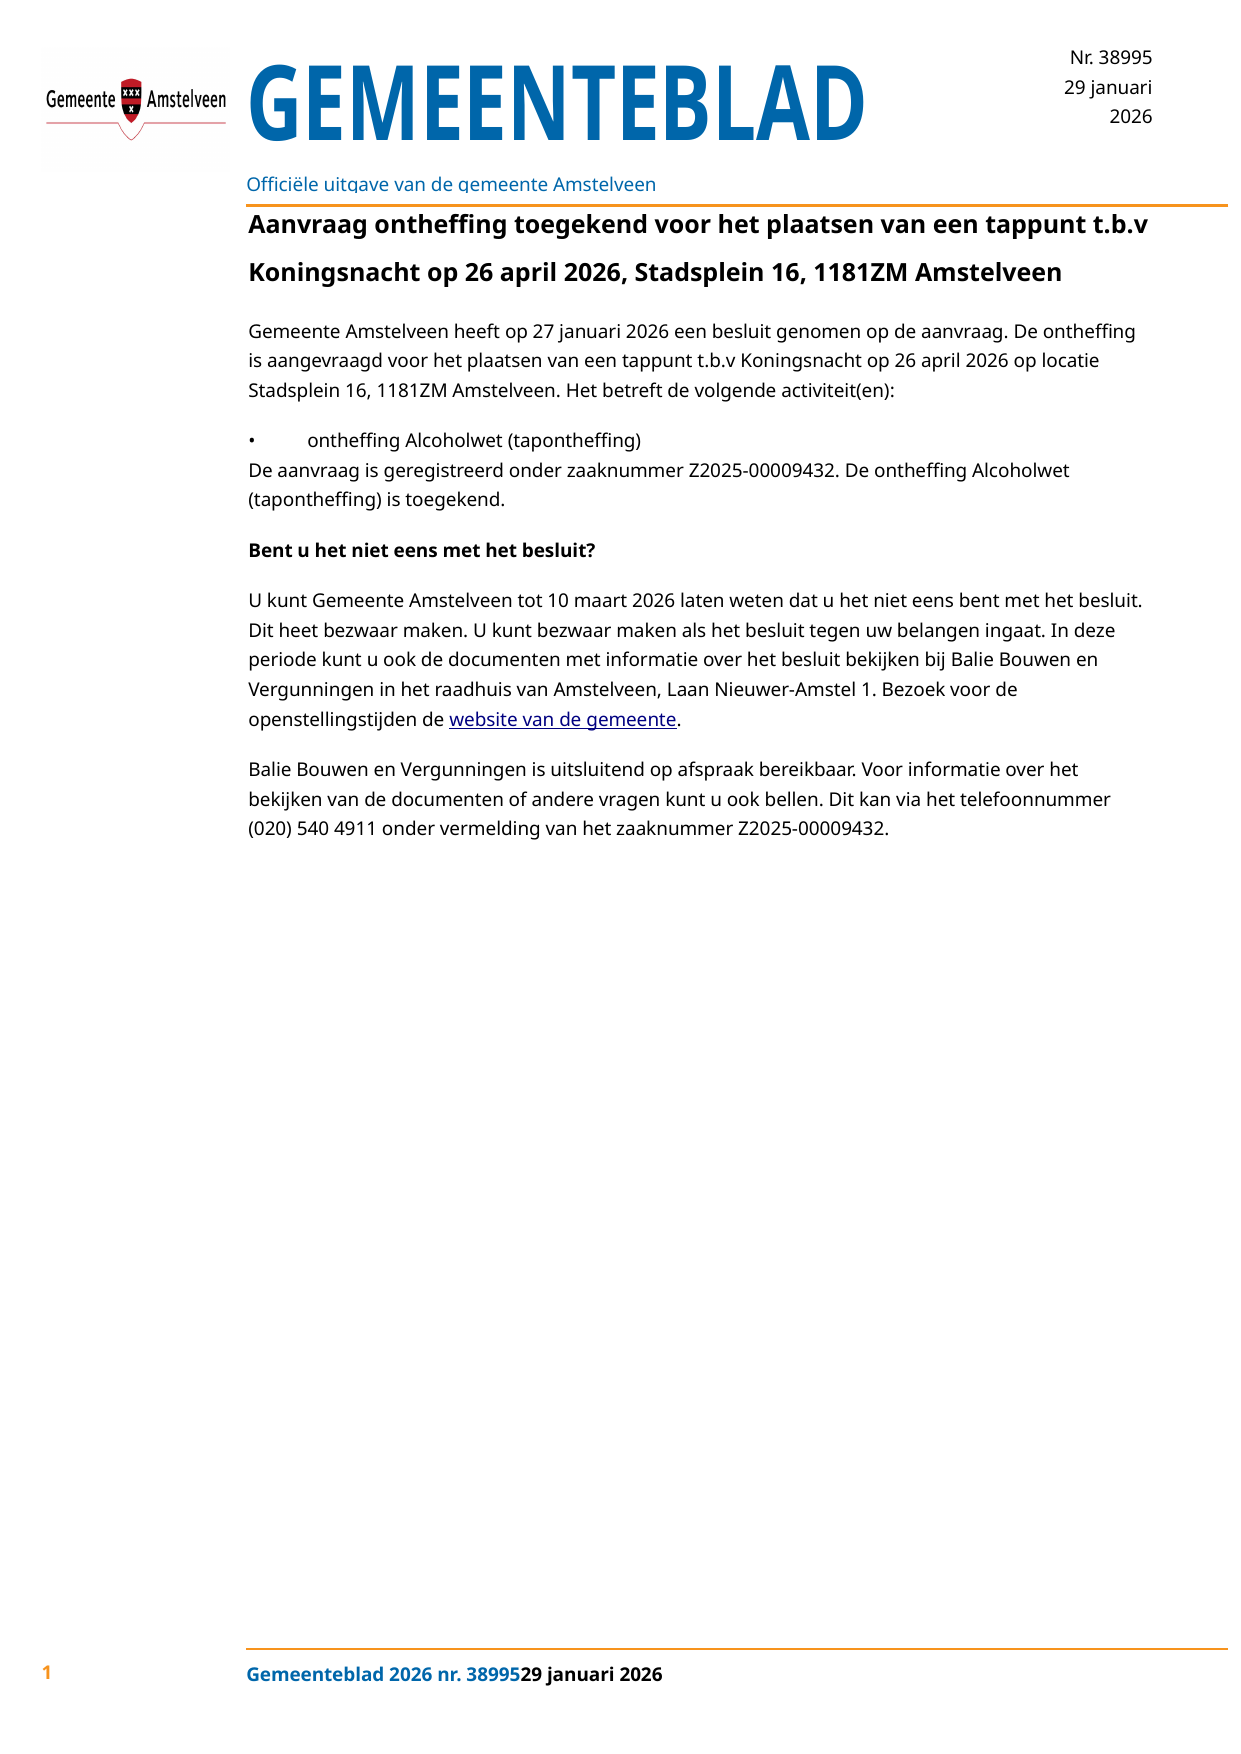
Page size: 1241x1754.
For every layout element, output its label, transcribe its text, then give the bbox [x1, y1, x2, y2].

text De aanvraag is geregistreerd onder zaaknummer Z2025-00009432. De ontheffing Alcoholwet (tapontheffing) is toegekend. [248, 457, 1152, 512]
text Balie Bouwen en Vergunningen is uitsluitend op afspraak bereikbaar. Voor informatie over het bekijken van de documenten of andere vragen kunt u ook bellen. Dit kan via het telefoonnummer (020) 540 4911 onder vermelding van het zaaknummer Z2025-00009432. [248, 756, 1152, 841]
text U kunt Gemeente Amstelveen tot 10 maart 2026 laten weten dat u het niet eens bent met het besluit. Dit heet bezwaar maken. U kunt bezwaar maken als het besluit tegen uw belangen ingaat. In deze periode kunt u ook de documenten met informatie over het besluit bekijken bij Balie Bouwen en Vergunningen in het raadhuis van Amstelveen, Laan Nieuwer-Amstel 1. Bezoek voor de openstellingstijden de website van de gemeente. [248, 587, 1152, 732]
text Aanvraag ontheffing toegekend voor het plaatsen van een tappunt t.b.v Koningsnacht op 26 april 2026, Stadsplein 16, 1181ZM Amstelveen [248, 207, 1152, 288]
picture [41, 47, 231, 172]
text Gemeente Amstelveen heeft op 27 januari 2026 een besluit genomen op de aanvraag. De ontheffing is aangevraagd voor het plaatsen van een tappunt t.b.v Koningsnacht op 26 april 2026 op locatie Stadsplein 16, 1181ZM Amstelveen. Het betreft de volgende activiteit(en): [248, 318, 1152, 403]
list ontheffing Alcoholwet (tapontheffing) [248, 427, 1152, 453]
text Bent u het niet eens met het besluit? [248, 537, 1152, 563]
